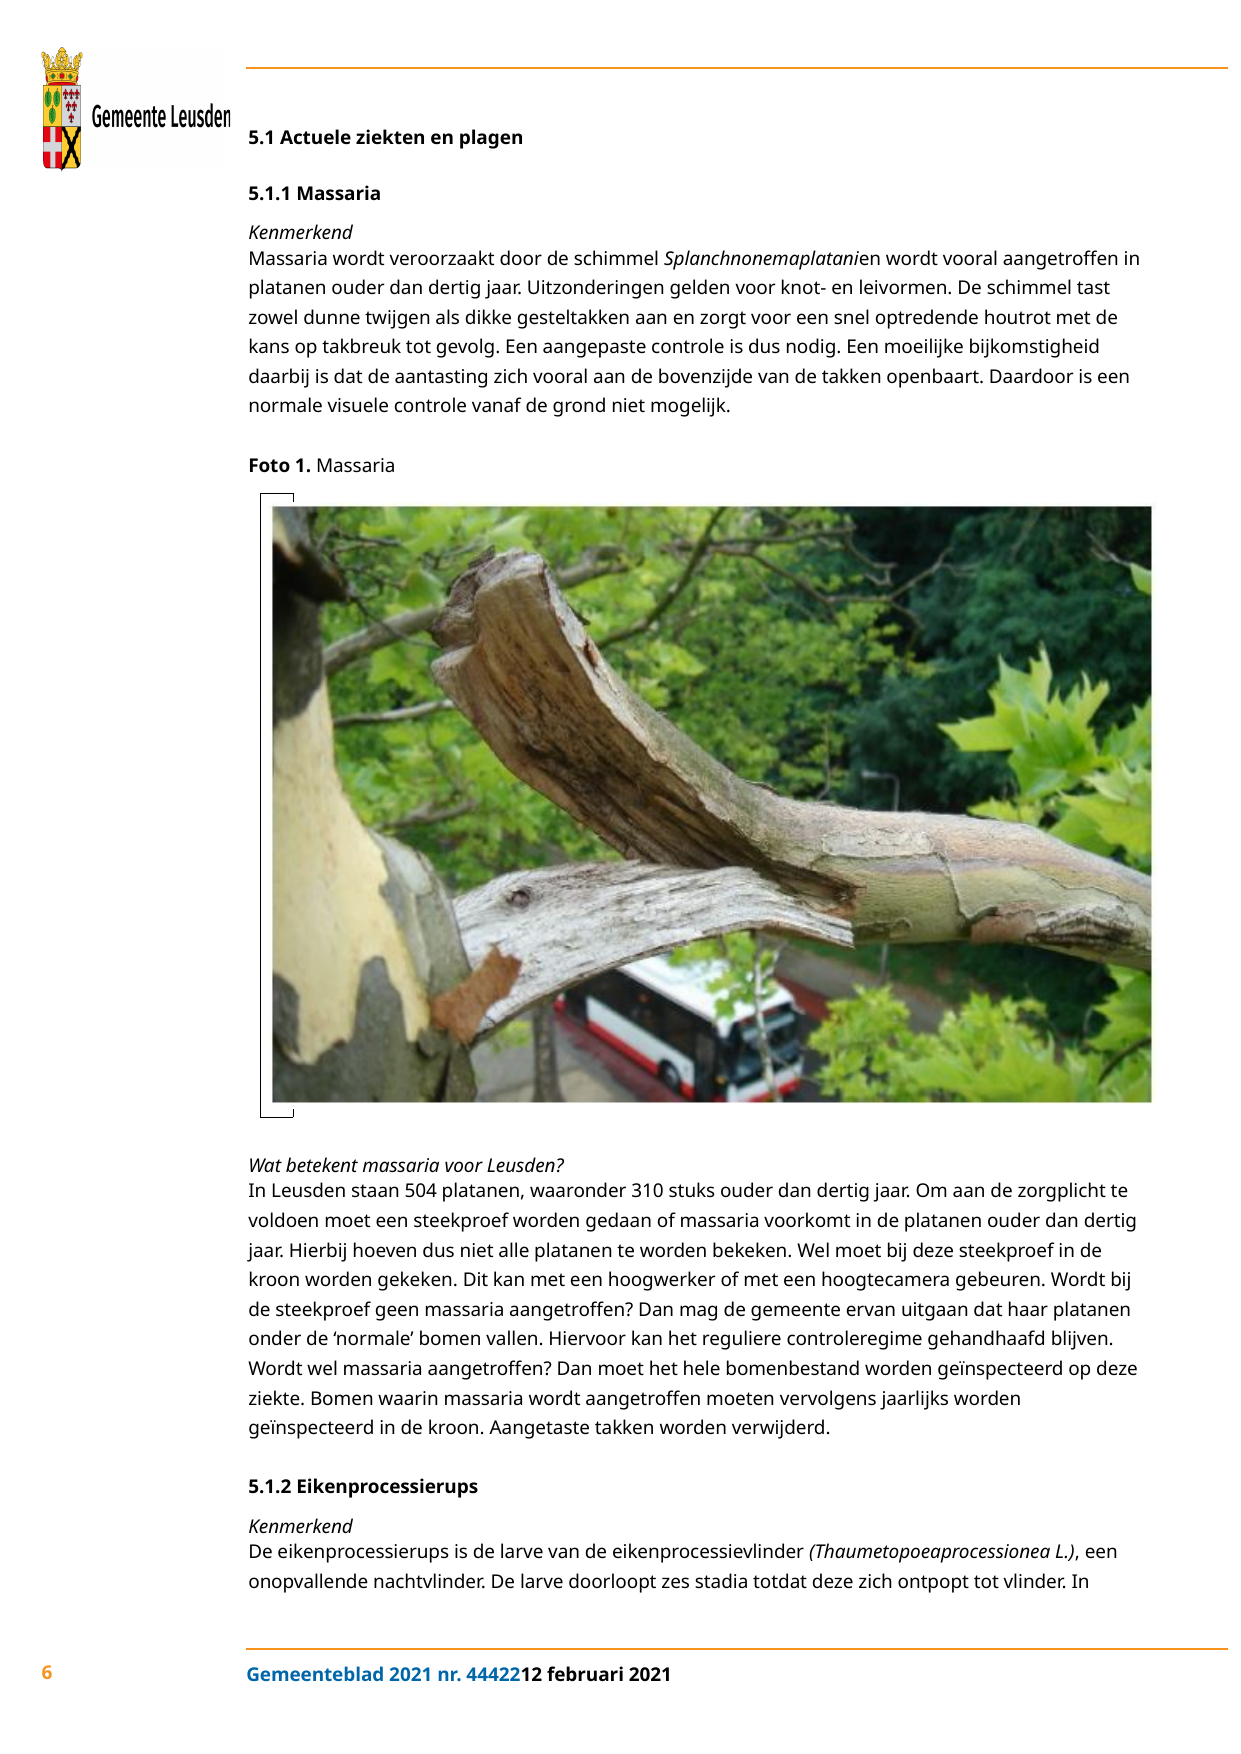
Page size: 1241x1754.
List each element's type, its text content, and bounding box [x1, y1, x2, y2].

text 5.1 Actuele ziekten en plagen [248, 124, 1152, 150]
text 5.1.1 Massaria [248, 180, 1152, 205]
text Kenmerkend [248, 1513, 1152, 1538]
text Wat betekent massaria voor Leusden? [248, 1152, 1152, 1178]
text In Leusden staan 504 platanen, waaronder 310 stuks ouder dan dertig jaar. Om aan de zorgplicht te voldoen moet een steekproef worden gedaan of massaria voorkomt in de platanen ouder dan dertig jaar. Hierbij hoeven dus niet alle platanen te worden bekeken. Wel moet bij deze steekproef in de kroon worden gekeken. Dit kan met een hoogwerker of met een hoogtecamera gebeuren. Wordt bij de steekproef geen massaria aangetroffen? Dan mag de gemeente ervan uitgaan dat haar platanen onder de ‘normale’ bomen vallen. Hiervoor kan het reguliere controleregime gehandhaafd blijven. Wordt wel massaria aangetroffen? Dan moet het hele bomenbestand worden geïnspecteerd op deze ziekte. Bomen waarin massaria wordt aangetroffen moeten vervolgens jaarlijks worden geïnspecteerd in de kroon. Aangetaste takken worden verwijderd. [248, 1178, 1152, 1440]
text Kenmerkend [248, 219, 1152, 245]
text 5.1.2 Eikenprocessierups [248, 1473, 1152, 1499]
text Massaria wordt veroorzaakt door de schimmel Splanchnonemaplatanien wordt vooral aangetroffen in platanen ouder dan dertig jaar. Uitzonderingen gelden voor knot- en leivormen. De schimmel tast zowel dunne twijgen als dikke gesteltakken aan en zorgt voor een snel optredende houtrot met de kans op takbreuk tot gevolg. Een aangepaste controle is dus nodig. Een moeilijke bijkomstigheid daarbij is dat de aantasting zich vooral aan de bovenzijde van de takken openbaart. Daardoor is een normale visuele controle vanaf de grond niet mogelijk. [248, 245, 1152, 418]
text De eikenprocessierups is de larve van de eikenprocessievlinder (Thaumetopoeaprocessionea L.), een onopvallende nachtvlinder. De larve doorloopt zes stadia totdat deze zich ontpopt tot vlinder. In [248, 1538, 1152, 1594]
picture [268, 502, 1158, 1109]
picture [41, 47, 231, 172]
text Foto 1. Massaria [248, 452, 1152, 477]
